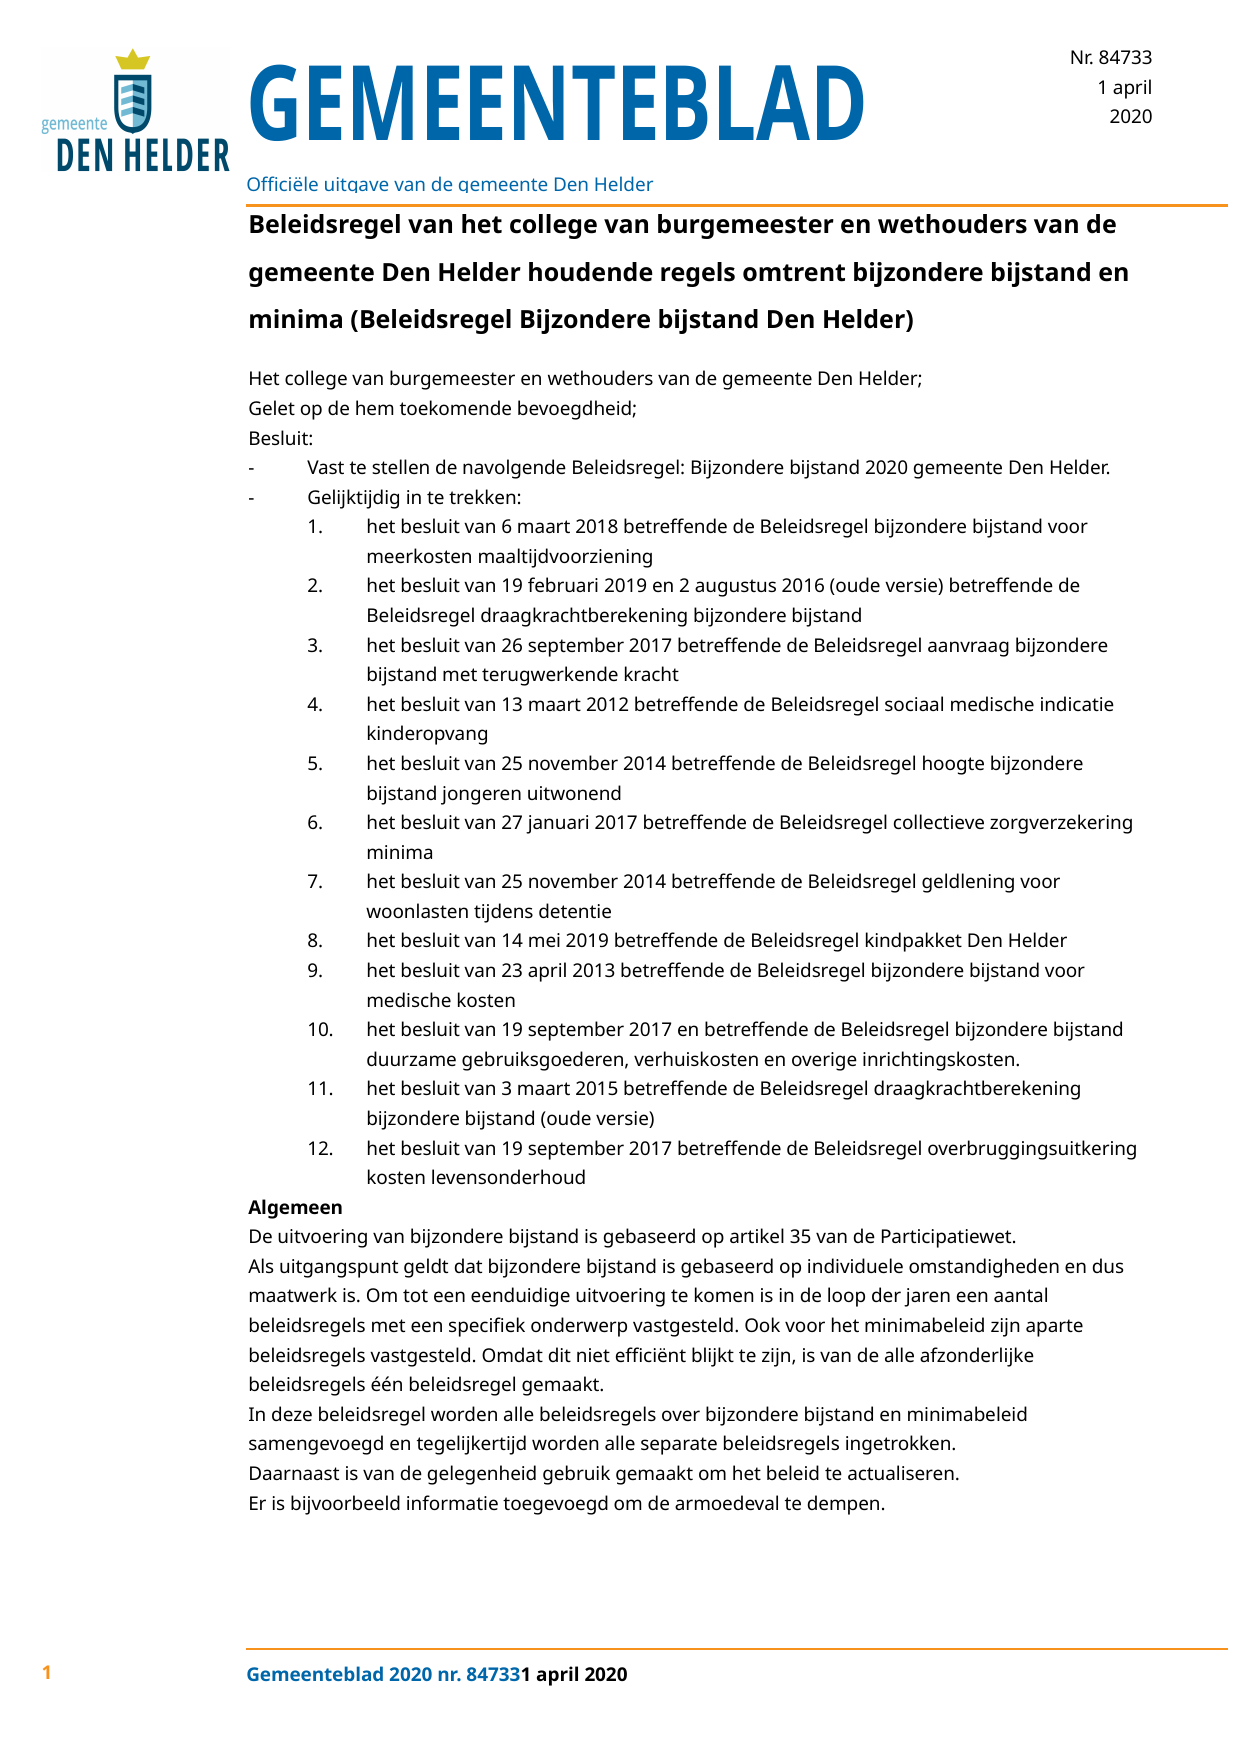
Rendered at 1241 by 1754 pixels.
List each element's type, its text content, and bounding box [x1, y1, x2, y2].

list het besluit van 6 maart 2018 betreffende de Beleidsregel bijzondere bijstand voor meerkosten maaltijdvoorziening [307, 513, 1152, 569]
text Er is bijvoorbeeld informatie toegevoegd om de armoedeval te dempen. [248, 1490, 1152, 1515]
picture [130, 157, 135, 172]
list het besluit van 25 november 2014 betreffende de Beleidsregel geldlening voor woonlasten tijdens detentie [307, 868, 1152, 924]
list het besluit van 25 november 2014 betreffende de Beleidsregel hoogte bijzondere bijstand jongeren uitwonend [307, 750, 1152, 805]
list het besluit van 19 februari 2019 en 2 augustus 2016 (oude versie) betreffende de Beleidsregel draagkrachtberekening bijzondere bijstand [307, 573, 1152, 628]
list het besluit van 26 september 2017 betreffende de Beleidsregel aanvraag bijzondere bijstand met terugwerkende kracht [307, 632, 1152, 687]
picture [41, 47, 231, 172]
list het besluit van 19 september 2017 betreffende de Beleidsregel overbruggingsuitkering kosten levensonderhoud [307, 1135, 1152, 1190]
list het besluit van 14 mei 2019 betreffende de Beleidsregel kindpakket Den Helder [307, 928, 1152, 953]
picture [100, 154, 106, 172]
picture [63, 144, 68, 165]
text De uitvoering van bijzondere bijstand is gebaseerd op artikel 35 van de Participatiewet. [248, 1223, 1152, 1249]
text Gelet op de hem toekomende bevoegdheid; [248, 395, 1152, 421]
list het besluit van 3 maart 2015 betreffende de Beleidsregel draagkrachtberekening bijzondere bijstand (oude versie) [307, 1076, 1152, 1131]
text In deze beleidsregel worden alle beleidsregels over bijzondere bijstand en minimabeleid samengevoegd en tegelijkertijd worden alle separate beleidsregels ingetrokken. [248, 1401, 1152, 1456]
picture [220, 160, 224, 172]
list het besluit van 23 april 2013 betreffende de Beleidsregel bijzondere bijstand voor medische kosten [307, 957, 1152, 1012]
list Gelijktijdig in te trekken: [248, 484, 1152, 509]
picture [182, 144, 187, 165]
list het besluit van 19 september 2017 en betreffende de Beleidsregel bijzondere bijstand duurzame gebruiksgoederen, verhuiskosten en overige inrichtingskosten. [307, 1016, 1152, 1072]
text Algemeen [248, 1194, 1152, 1219]
text Beleidsregel van het college van burgemeester en wethouders van de gemeente Den Helder houdende regels omtrent bijzondere bijstand en minima (Beleidsregel Bijzondere bijstand Den Helder) [248, 207, 1152, 336]
list het besluit van 27 januari 2017 betreffende de Beleidsregel collectieve zorgverzekering minima [307, 809, 1152, 864]
text Daarnaast is van de gelegenheid gebruik gemaakt om het beleid te actualiseren. [248, 1460, 1152, 1486]
text Als uitgangspunt geldt dat bijzondere bijstand is gebaseerd op individuele omstandigheden en dus maatwerk is. Om tot een eenduidige uitvoering te komen is in de loop der jaren een aantal beleidsregels met een specifiek onderwerp vastgesteld. Ook voor het minimabeleid zijn aparte beleidsregels vastgesteld. Omdat dit niet efficiënt blijkt te zijn, is van de alle afzonderlijke beleidsregels één beleidsregel gemaakt. [248, 1253, 1152, 1397]
text Besluit: [248, 425, 1152, 450]
list Vast te stellen de navolgende Beleidsregel: Bijzondere bijstand 2020 gemeente Den Helder. [248, 454, 1152, 480]
text Het college van burgemeester en wethouders van de gemeente Den Helder; [248, 366, 1152, 391]
list het besluit van 13 maart 2012 betreffende de Beleidsregel sociaal medische indicatie kinderopvang [307, 691, 1152, 746]
